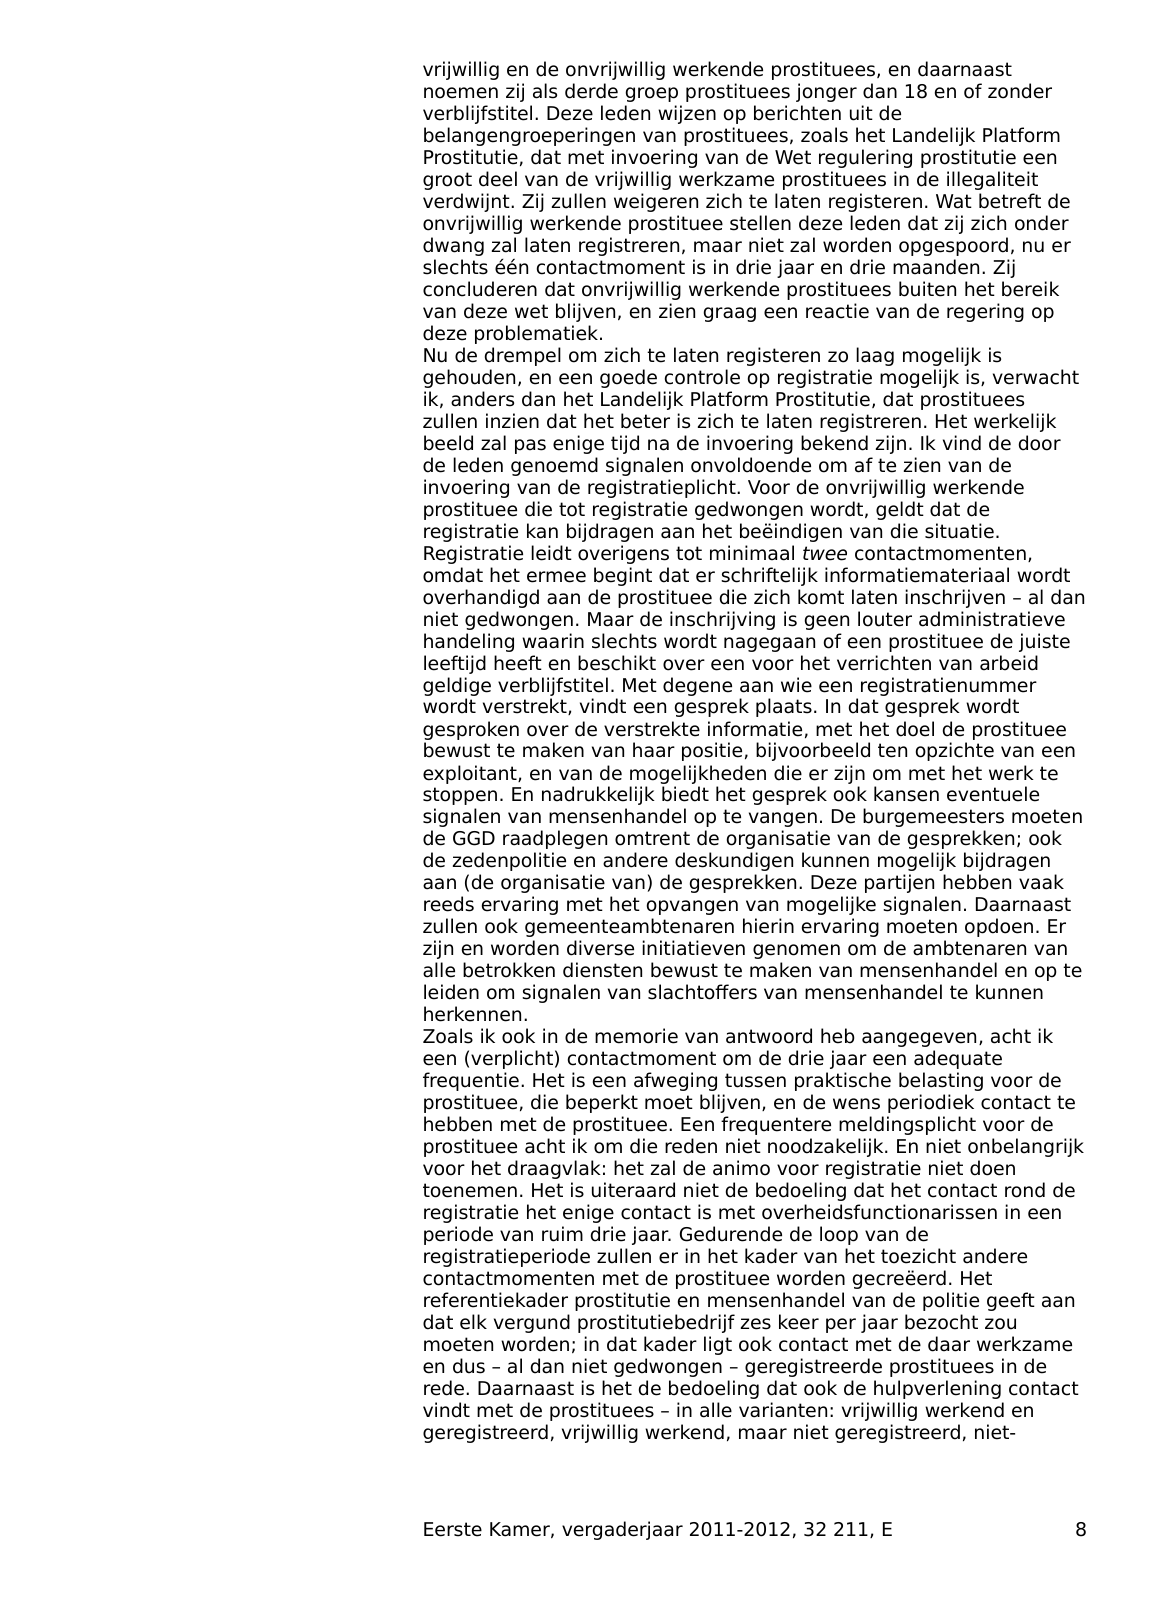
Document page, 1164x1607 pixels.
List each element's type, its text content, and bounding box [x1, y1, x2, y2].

text vrijwillig en de onvrijwillig werkende prostituees, en daarnaast noemen zij als derde groep prostituees jonger dan 18 en of zonder verblijfstitel. Deze leden wijzen op berichten uit de belangengroeperingen van prostituees, zoals het Landelijk Platform Prostitutie, dat met invoering van de Wet regulering prostitutie een groot deel van de vrijwillig werkzame prostituees in de illegaliteit verdwijnt. Zij zullen weigeren zich te laten registeren. Wat betreft de onvrijwillig werkende prostituee stellen deze leden dat zij zich onder dwang zal laten registreren, maar niet zal worden opgespoord, nu er slechts één contactmoment is in drie jaar en drie maanden. Zij concluderen dat onvrijwillig werkende prostituees buiten het bereik van deze wet blijven, en zien graag een reactie van de regering op deze problematiek. [422, 59, 1087, 345]
text Zoals ik ook in de memorie van antwoord heb aangegeven, acht ik een (verplicht) contactmoment om de drie jaar een adequate frequentie. Het is een afweging tussen praktische belasting voor de prostituee, die beperkt moet blijven, en de wens periodiek contact te hebben met de prostituee. Een frequentere meldingsplicht voor de prostituee acht ik om die reden niet noodzakelijk. En niet onbelangrijk voor het draagvlak: het zal de animo voor registratie niet doen toenemen. Het is uiteraard niet de bedoeling dat het contact rond de registratie het enige contact is met overheidsfunctionarissen in een periode van ruim drie jaar. Gedurende de loop van de registratieperiode zullen er in het kader van het toezicht andere contactmomenten met de prostituee worden gecreëerd. Het referentiekader prostitutie en mensenhandel van de politie geeft aan dat elk vergund prostitutiebedrijf zes keer per jaar bezocht zou moeten worden; in dat kader ligt ook contact met de daar werkzame en dus – al dan niet gedwongen – geregistreerde prostituees in de rede. Daarnaast is het de bedoeling dat ook de hulpverlening contact vindt met de prostituees – in alle varianten: vrijwillig werkend en geregistreerd, vrijwillig werkend, maar niet geregistreerd, niet- [422, 1026, 1087, 1444]
text Nu de drempel om zich te laten registeren zo laag mogelijk is gehouden, en een goede controle op registratie mogelijk is, verwacht ik, anders dan het Landelijk Platform Prostitutie, dat prostituees zullen inzien dat het beter is zich te laten registreren. Het werkelijk beeld zal pas enige tijd na de invoering bekend zijn. Ik vind de door de leden genoemd signalen onvoldoende om af te zien van de invoering van de registratieplicht. Voor de onvrijwillig werkende prostituee die tot registratie gedwongen wordt, geldt dat de registratie kan bijdragen aan het beëindigen van die situatie. Registratie leidt overigens tot minimaal twee contactmomenten, omdat het ermee begint dat er schriftelijk informatiemateriaal wordt overhandigd aan de prostituee die zich komt laten inschrijven – al dan niet gedwongen. Maar de inschrijving is geen louter administratieve handeling waarin slechts wordt nagegaan of een prostituee de juiste leeftijd heeft en beschikt over een voor het verrichten van arbeid geldige verblijfstitel. Met degene aan wie een registratienummer wordt verstrekt, vindt een gesprek plaats. In dat gesprek wordt gesproken over de verstrekte informatie, met het doel de prostituee bewust te maken van haar positie, bijvoorbeeld ten opzichte van een exploitant, en van de mogelijkheden die er zijn om met het werk te stoppen. En nadrukkelijk biedt het gesprek ook kansen eventuele signalen van mensenhandel op te vangen. De burgemeesters moeten de GGD raadplegen omtrent de organisatie van de gesprekken; ook de zedenpolitie en andere deskundigen kunnen mogelijk bijdragen aan (de organisatie van) de gesprekken. Deze partijen hebben vaak reeds ervaring met het opvangen van mogelijke signalen. Daarnaast zullen ook gemeenteambtenaren hierin ervaring moeten opdoen. Er zijn en worden diverse initiatieven genomen om de ambtenaren van alle betrokken diensten bewust te maken van mensenhandel en op te leiden om signalen van slachtoffers van mensenhandel te kunnen herkennen. [422, 345, 1087, 1026]
